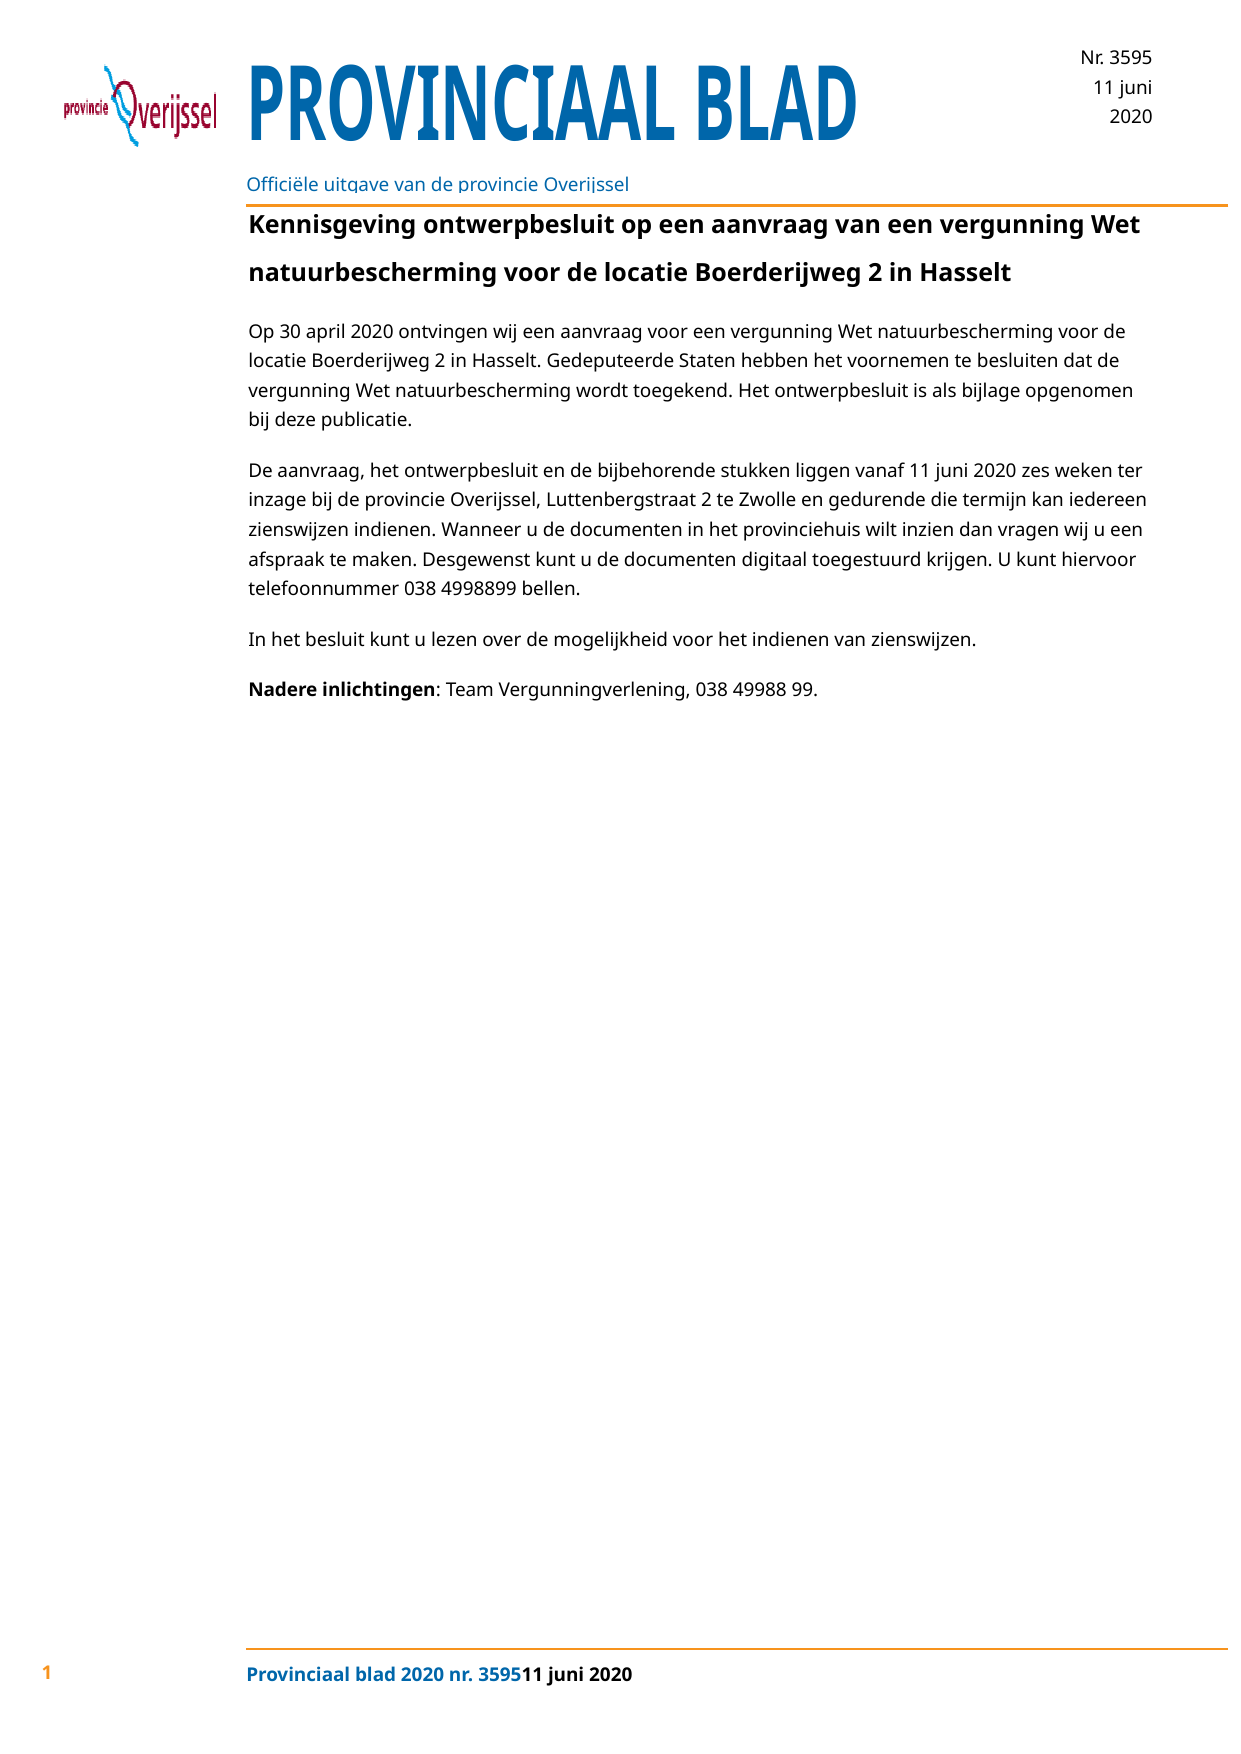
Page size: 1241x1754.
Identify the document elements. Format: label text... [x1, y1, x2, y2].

text Nadere inlichtingen: Team Vergunningverlening, 038 49988 99. [248, 676, 1152, 702]
text Kennisgeving ontwerpbesluit op een aanvraag van een vergunning Wet natuurbescherming voor de locatie Boerderijweg 2 in Hasselt [248, 207, 1152, 288]
text Op 30 april 2020 ontvingen wij een aanvraag voor een vergunning Wet natuurbescherming voor de locatie Boerderijweg 2 in Hasselt. Gedeputeerde Staten hebben het voornemen te besluiten dat de vergunning Wet natuurbescherming wordt toegekend. Het ontwerpbesluit is als bijlage opgenomen bij deze publicatie. [248, 318, 1152, 432]
picture [41, 47, 231, 172]
text In het besluit kunt u lezen over de mogelijkheid voor het indienen van zienswijzen. [248, 626, 1152, 652]
text De aanvraag, het ontwerpbesluit en de bijbehorende stukken liggen vanaf 11 juni 2020 zes weken ter inzage bij de provincie Overijssel, Luttenbergstraat 2 te Zwolle en gedurende die termijn kan iedereen zienswijzen indienen. Wanneer u de documenten in het provinciehuis wilt inzien dan vragen wij u een afspraak te maken. Desgewenst kunt u de documenten digitaal toegestuurd krijgen. U kunt hiervoor telefoonnummer 038 4998899 bellen. [248, 457, 1152, 601]
